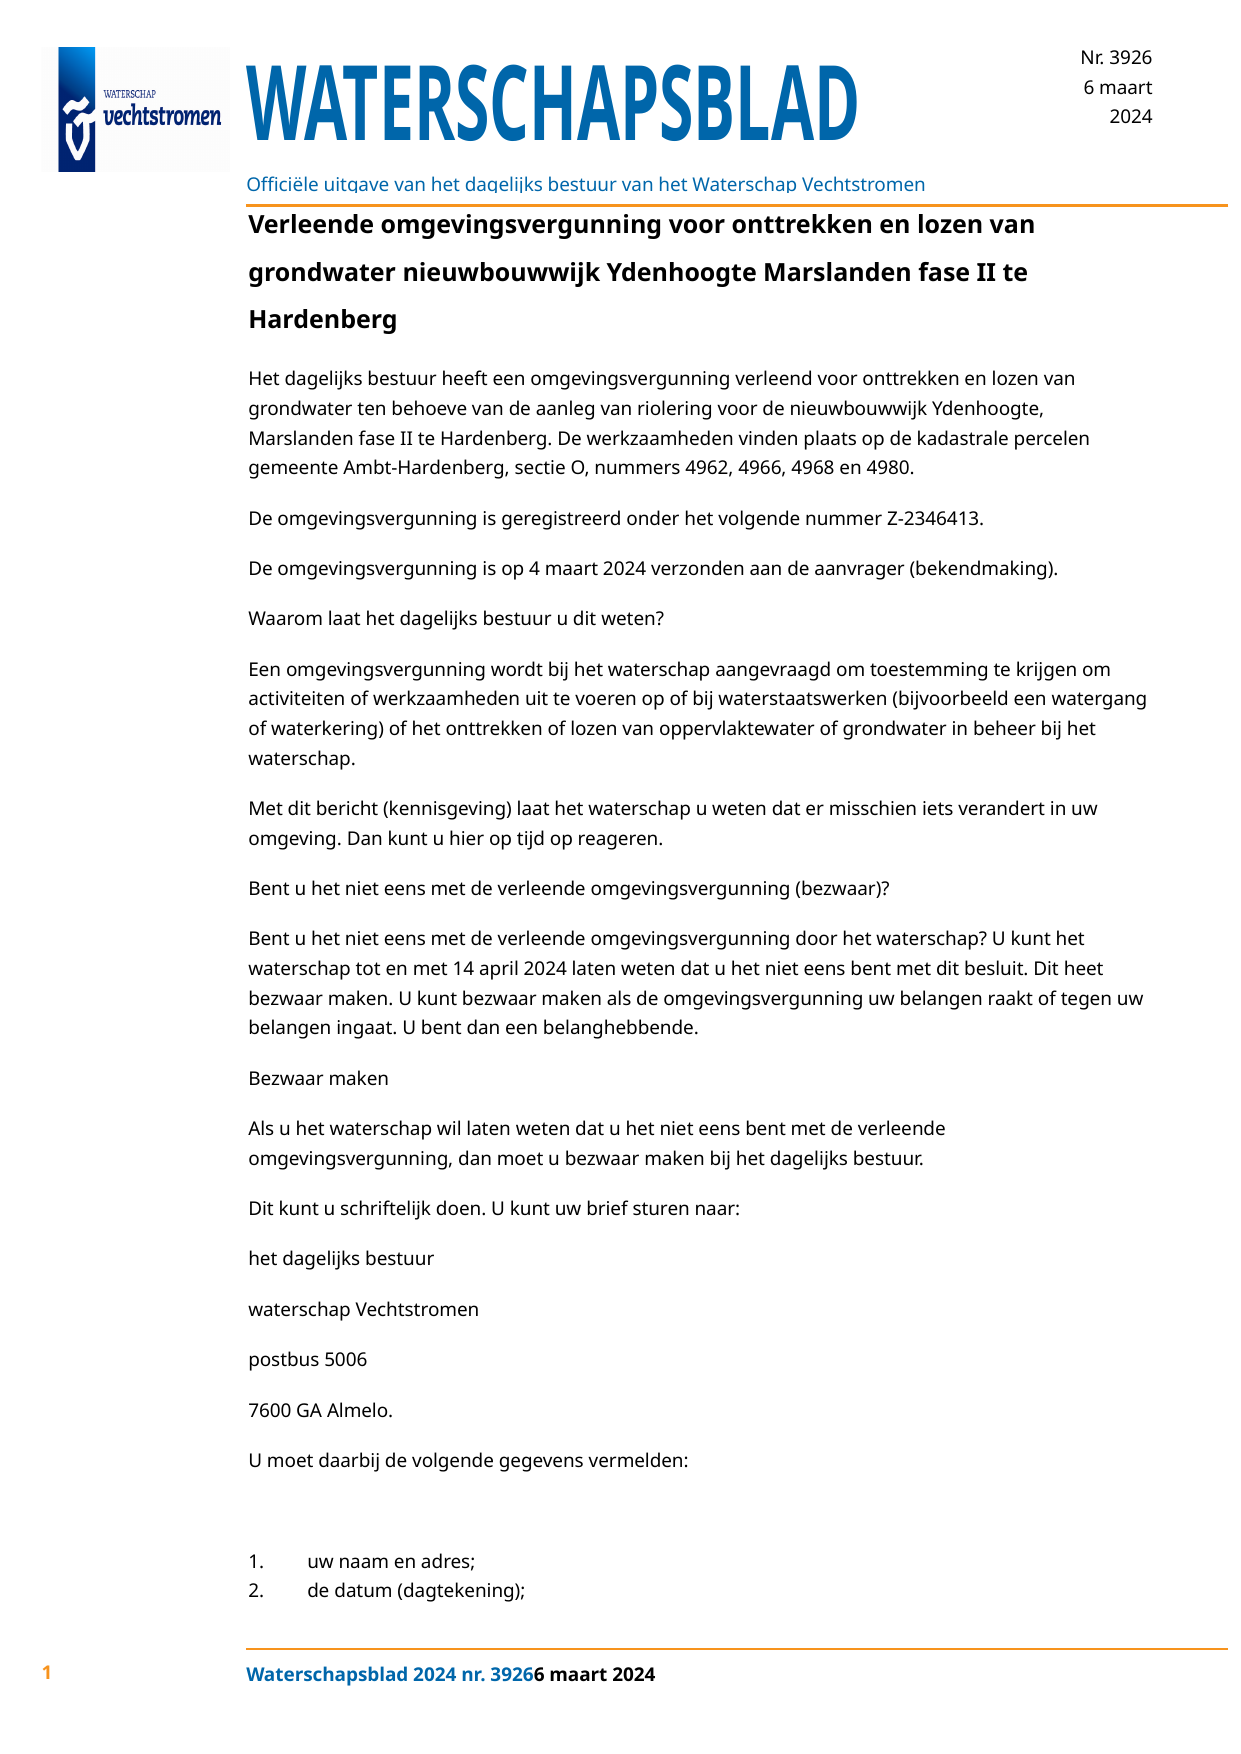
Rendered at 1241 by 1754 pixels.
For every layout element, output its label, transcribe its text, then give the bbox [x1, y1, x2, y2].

text De omgevingsvergunning is op 4 maart 2024 verzonden aan de aanvrager (bekendmaking). [248, 555, 1152, 581]
text Dit kunt u schriftelijk doen. U kunt uw brief sturen naar: [248, 1195, 1152, 1221]
text Verleende omgevingsvergunning voor onttrekken en lozen van grondwater nieuwbouwwijk Ydenhoogte Marslanden fase II te Hardenberg [248, 207, 1152, 336]
text postbus 5006 [248, 1346, 1152, 1372]
list de datum (dagtekening); [248, 1578, 1152, 1603]
text Bezwaar maken [248, 1065, 1152, 1090]
text Een omgevingsvergunning wordt bij het waterschap aangevraagd om toestemming te krijgen om activiteiten of werkzaamheden uit te voeren op of bij waterstaatswerken (bijvoorbeeld een watergang of waterkering) of het onttrekken of lozen van oppervlaktewater of grondwater in beheer bij het waterschap. [248, 656, 1152, 770]
text Waarom laat het dagelijks bestuur u dit weten? [248, 606, 1152, 631]
text 7600 GA Almelo. [248, 1397, 1152, 1422]
picture [41, 47, 231, 172]
text De omgevingsvergunning is geregistreerd onder het volgende nummer Z-2346413. [248, 505, 1152, 530]
text Als u het waterschap wil laten weten dat u het niet eens bent met de verleende omgevingsvergunning, dan moet u bezwaar maken bij het dagelijks bestuur. [248, 1115, 1152, 1170]
text Bent u het niet eens met de verleende omgevingsvergunning (bezwaar)? [248, 875, 1152, 901]
text U moet daarbij de volgende gegevens vermelden: [248, 1447, 1152, 1473]
text Bent u het niet eens met de verleende omgevingsvergunning door het waterschap? U kunt het waterschap tot en met 14 april 2024 laten weten dat u het niet eens bent met dit besluit. Dit heet bezwaar maken. U kunt bezwaar maken als de omgevingsvergunning uw belangen raakt of tegen uw belangen ingaat. U bent dan een belanghebbende. [248, 926, 1152, 1040]
text Het dagelijks bestuur heeft een omgevingsvergunning verleend voor onttrekken en lozen van grondwater ten behoeve van de aanleg van riolering voor de nieuwbouwwijk Ydenhoogte, Marslanden fase II te Hardenberg. De werkzaamheden vinden plaats op de kadastrale percelen gemeente Ambt-Hardenberg, sectie O, nummers 4962, 4966, 4968 en 4980. [248, 366, 1152, 480]
text Met dit bericht (kennisgeving) laat het waterschap u weten dat er misschien iets verandert in uw omgeving. Dan kunt u hier op tijd op reageren. [248, 795, 1152, 850]
text waterschap Vechtstromen [248, 1296, 1152, 1322]
list uw naam en adres; [248, 1548, 1152, 1574]
text het dagelijks bestuur [248, 1246, 1152, 1271]
